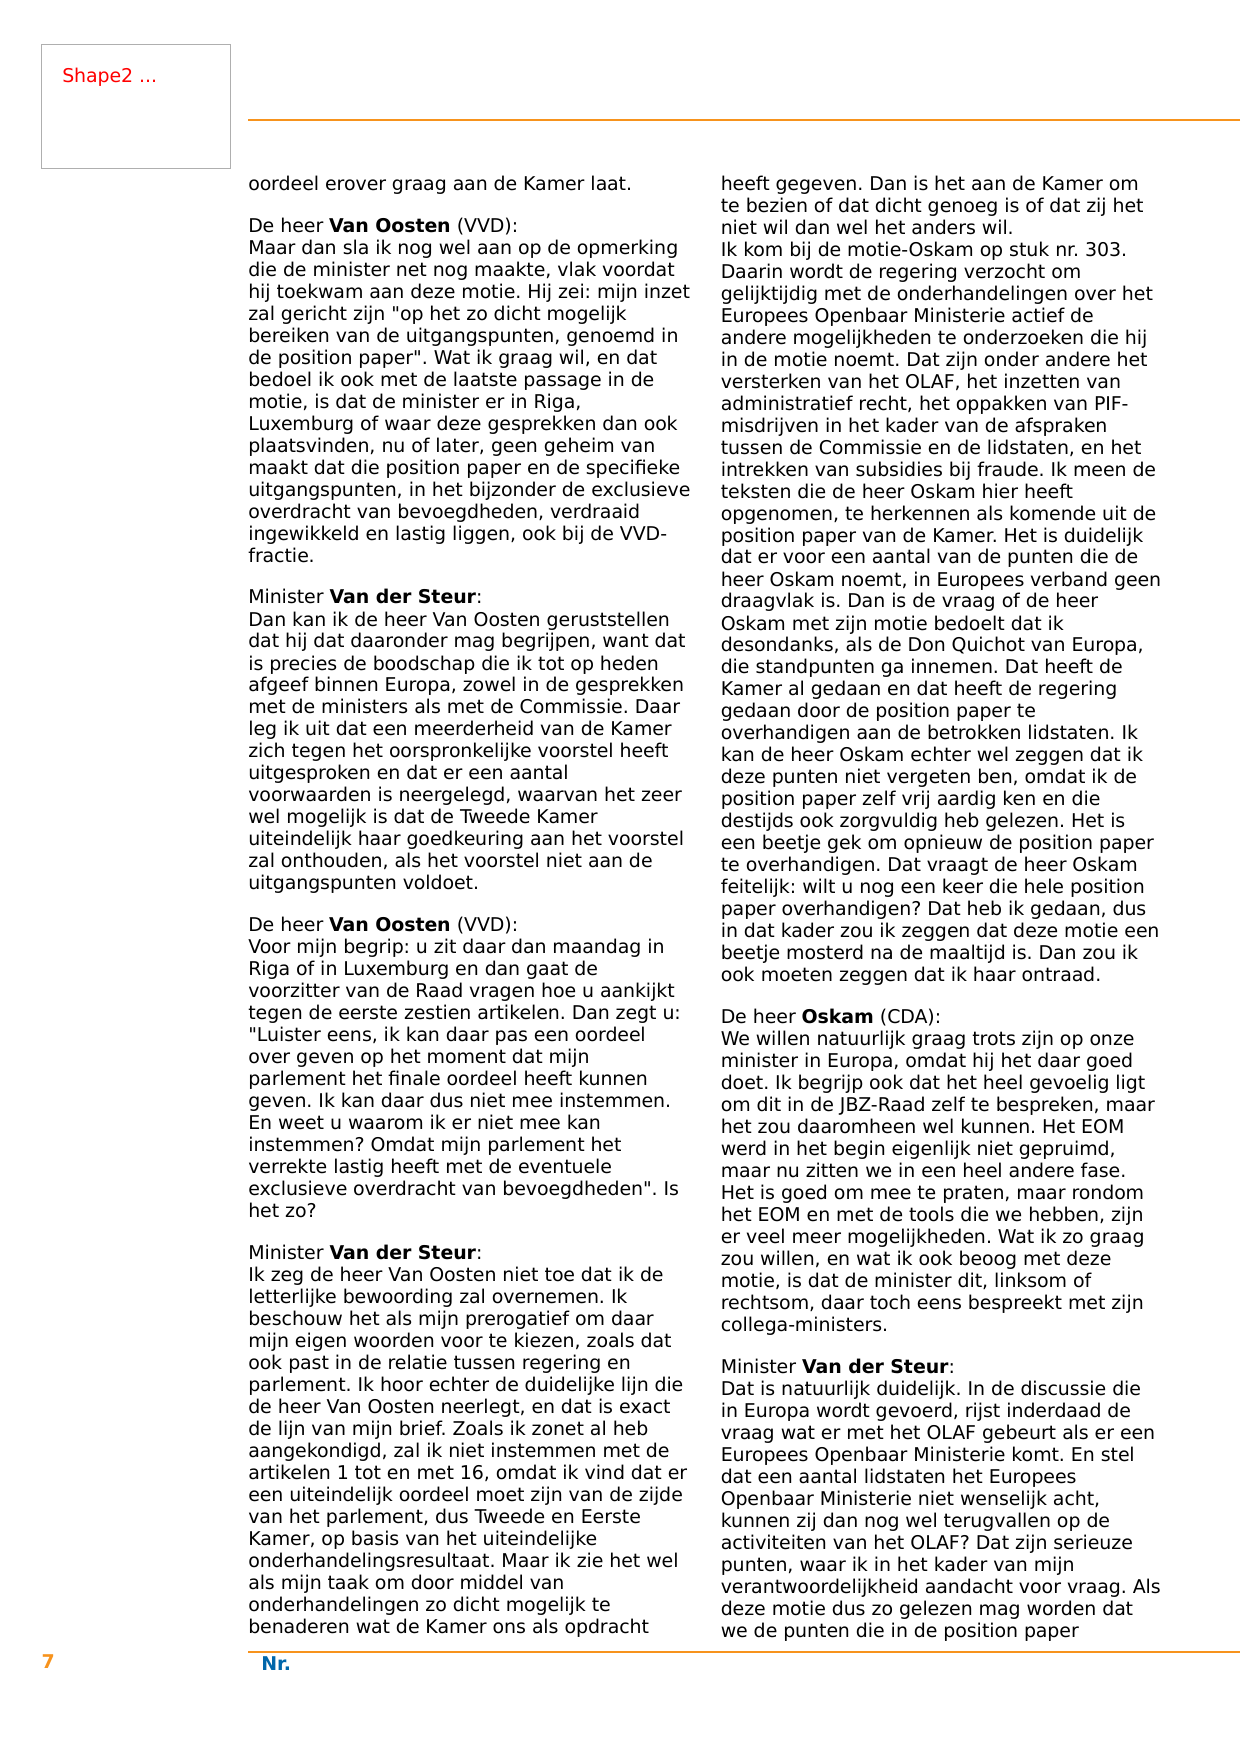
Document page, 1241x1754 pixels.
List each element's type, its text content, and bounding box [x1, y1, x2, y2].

text Ik zeg de heer Van Oosten niet toe dat ik de letterlijke bewoording zal overnemen. Ik beschouw het als mijn prerogatief om daar mijn eigen woorden voor te kiezen, zoals dat ook past in de relatie tussen regering en parlement. Ik hoor echter de duidelijke lijn die de heer Van Oosten neerlegt, en dat is exact de lijn van mijn brief. Zoals ik zonet al heb aangekondigd, zal ik niet instemmen met de artikelen 1 tot en met 16, omdat ik vind dat er een uiteindelijk oordeel moet zijn van de zijde van het parlement, dus Tweede en Eerste Kamer, op basis van het uiteindelijke onderhandelingsresultaat. Maar ik zie het wel als mijn taak om door middel van onderhandelingen zo dicht mogelijk te benaderen wat de Kamer ons als opdracht [248, 1264, 691, 1637]
text Ik kom bij de motie-Oskam op stuk nr. 303. Daarin wordt de regering verzocht om gelijktijdig met de onderhandelingen over het Europees Openbaar Ministerie actief de andere mogelijkheden te onderzoeken die hij in de motie noemt. Dat zijn onder andere het versterken van het OLAF, het inzetten van administratief recht, het oppakken van PIF-misdrijven in het kader van de afspraken tussen de Commissie en de lidstaten, en het intrekken van subsidies bij fraude. Ik meen de teksten die de heer Oskam hier heeft opgenomen, te herkennen als komende uit de position paper van de Kamer. Het is duidelijk dat er voor een aantal van de punten die de heer Oskam noemt, in Europees verband geen draagvlak is. Dan is de vraag of de heer Oskam met zijn motie bedoelt dat ik desondanks, als de Don Quichot van Europa, die standpunten ga innemen. Dat heeft de Kamer al gedaan en dat heeft de regering gedaan door de position paper te overhandigen aan de betrokken lidstaten. Ik kan de heer Oskam echter wel zeggen dat ik deze punten niet vergeten ben, omdat ik de position paper zelf vrij aardig ken en die destijds ook zorgvuldig heb gelezen. Het is een beetje gek om opnieuw de position paper te overhandigen. Dat vraagt de heer Oskam feitelijk: wilt u nog een keer die hele position paper overhandigen? Dat heb ik gedaan, dus in dat kader zou ik zeggen dat deze motie een beetje mosterd na de maaltijd is. Dan zou ik ook moeten zeggen dat ik haar ontraad. [721, 239, 1163, 986]
text De heer Van Oosten (VVD): [248, 215, 691, 237]
text Minister Van der Steur: [248, 586, 691, 608]
text heeft gegeven. Dan is het aan de Kamer om te bezien of dat dicht genoeg is of dat zij het niet wil dan wel het anders wil. [721, 173, 1163, 239]
text De heer Van Oosten (VVD): [248, 914, 691, 936]
text Dan kan ik de heer Van Oosten geruststellen dat hij dat daaronder mag begrijpen, want dat is precies de boodschap die ik tot op heden afgeef binnen Europa, zowel in de gesprekken met de ministers als met de Commissie. Daar leg ik uit dat een meerderheid van de Kamer zich tegen het oorspronkelijke voorstel heeft uitgesproken en dat er een aantal voorwaarden is neergelegd, waarvan het zeer wel mogelijk is dat de Tweede Kamer uiteindelijk haar goedkeuring aan het voorstel zal onthouden, als het voorstel niet aan de uitgangspunten voldoet. [248, 608, 691, 894]
text Minister Van der Steur: [248, 1242, 691, 1264]
text De heer Oskam (CDA): [721, 1006, 1163, 1028]
text Minister Van der Steur: [721, 1356, 1163, 1378]
text oordeel erover graag aan de Kamer laat. [248, 173, 691, 195]
text Dat is natuurlijk duidelijk. In de discussie die in Europa wordt gevoerd, rijst inderdaad de vraag wat er met het OLAF gebeurt als er een Europees Openbaar Ministerie komt. En stel dat een aantal lidstaten het Europees Openbaar Ministerie niet wenselijk acht, kunnen zij dan nog wel terugvallen op de activiteiten van het OLAF? Dat zijn serieuze punten, waar ik in het kader van mijn verantwoordelijkheid aandacht voor vraag. Als deze motie dus zo gelezen mag worden dat we de punten die in de position paper [721, 1378, 1163, 1641]
text Voor mijn begrip: u zit daar dan maandag in Riga of in Luxemburg en dan gaat de voorzitter van de Raad vragen hoe u aankijkt tegen de eerste zestien artikelen. Dan zegt u: "Luister eens, ik kan daar pas een oordeel over geven op het moment dat mijn parlement het finale oordeel heeft kunnen geven. Ik kan daar dus niet mee instemmen. En weet u waarom ik er niet mee kan instemmen? Omdat mijn parlement het verrekte lastig heeft met de eventuele exclusieve overdracht van bevoegdheden". Is het zo? [248, 936, 691, 1222]
text Maar dan sla ik nog wel aan op de opmerking die de minister net nog maakte, vlak voordat hij toekwam aan deze motie. Hij zei: mijn inzet zal gericht zijn "op het zo dicht mogelijk bereiken van de uitgangspunten, genoemd in de position paper". Wat ik graag wil, en dat bedoel ik ook met de laatste passage in de motie, is dat de minister er in Riga, Luxemburg of waar deze gesprekken dan ook plaatsvinden, nu of later, geen geheim van maakt dat die position paper en de specifieke uitgangspunten, in het bijzonder de exclusieve overdracht van bevoegdheden, verdraaid ingewikkeld en lastig liggen, ook bij de VVD-fractie. [248, 237, 691, 566]
text We willen natuurlijk graag trots zijn op onze minister in Europa, omdat hij het daar goed doet. Ik begrijp ook dat het heel gevoelig ligt om dit in de JBZ-Raad zelf te bespreken, maar het zou daaromheen wel kunnen. Het EOM werd in het begin eigenlijk niet gepruimd, maar nu zitten we in een heel andere fase. Het is goed om mee te praten, maar rondom het EOM en met de tools die we hebben, zijn er veel meer mogelijkheden. Wat ik zo graag zou willen, en wat ik ook beoog met deze motie, is dat de minister dit, linksom of rechtsom, daar toch eens bespreekt met zijn collega-ministers. [721, 1028, 1163, 1336]
